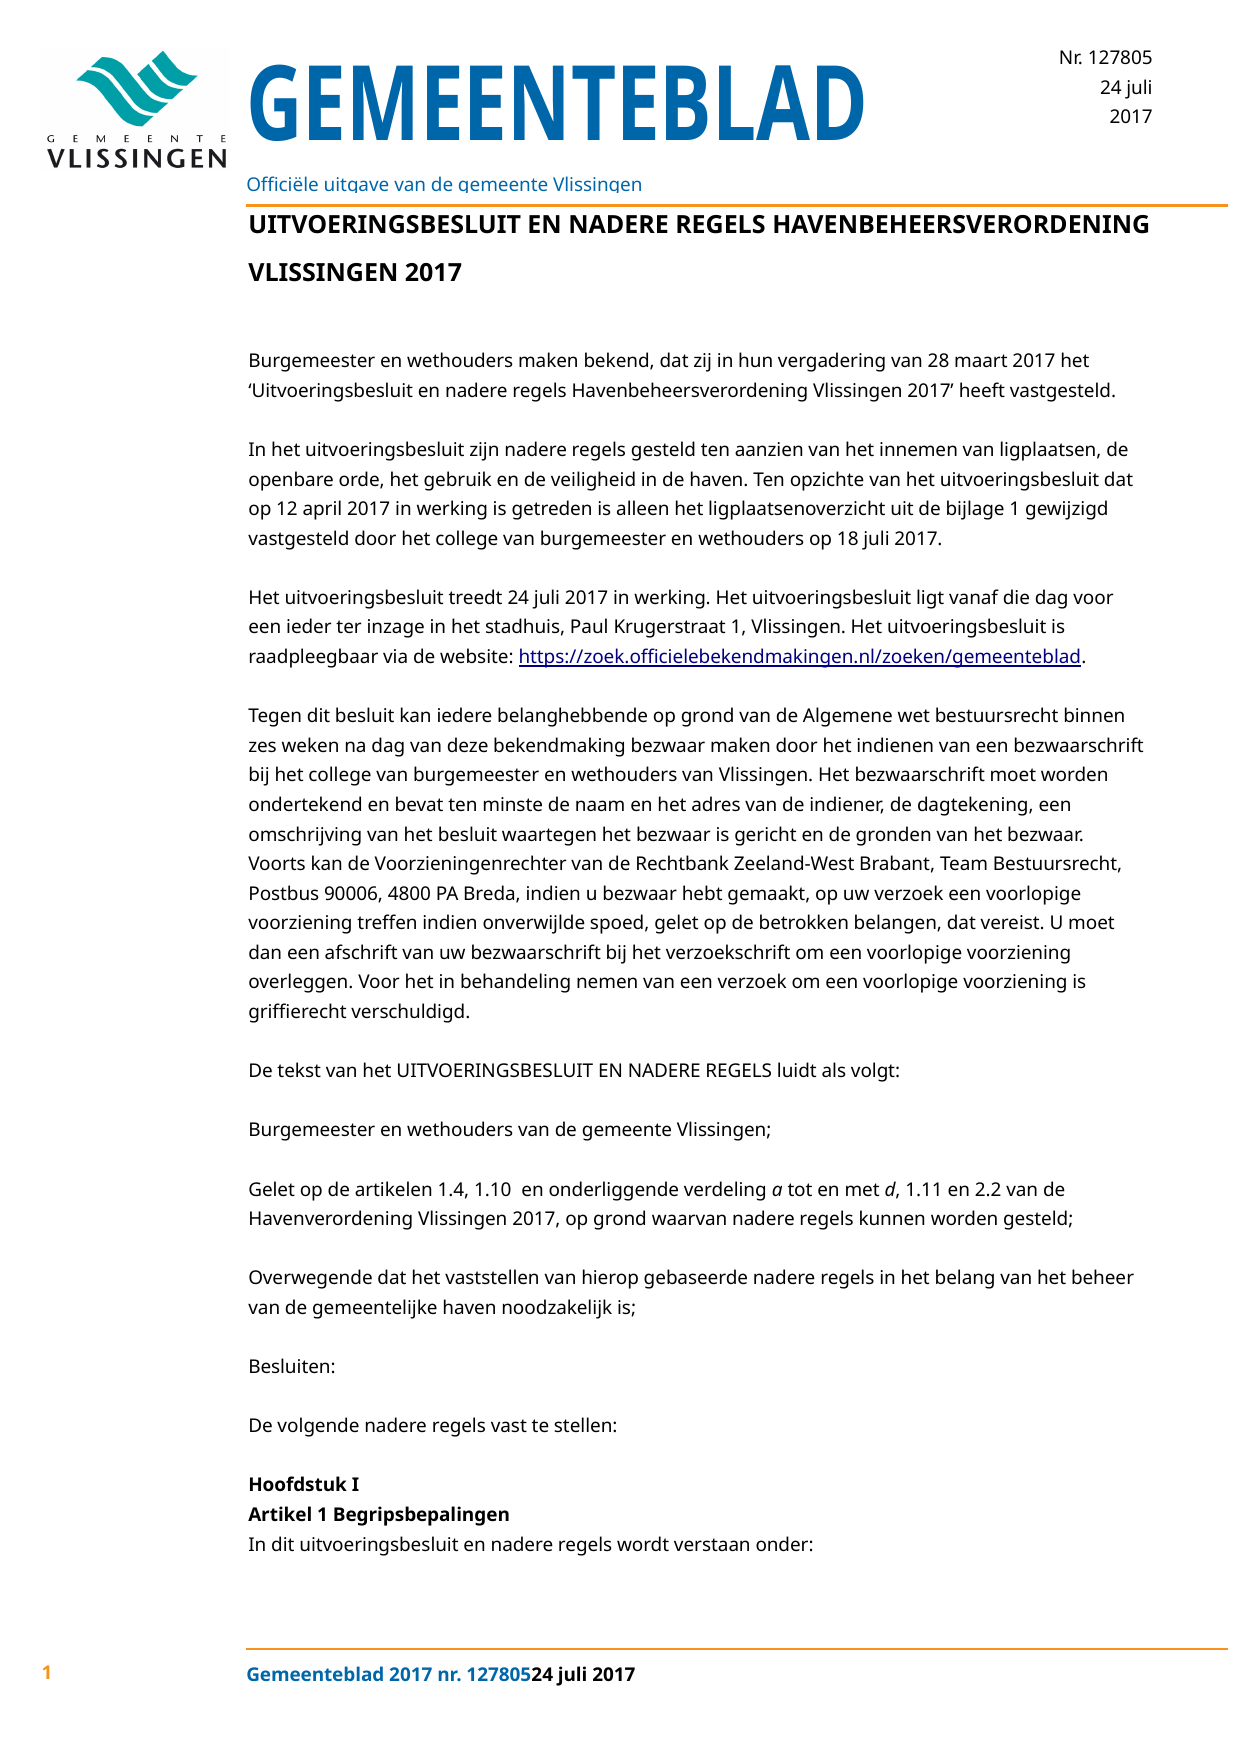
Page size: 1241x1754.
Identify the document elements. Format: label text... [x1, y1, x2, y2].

text Tegen dit besluit kan iedere belanghebbende op grond van de Algemene wet bestuursrecht binnen zes weken na dag van deze bekendmaking bezwaar maken door het indienen van een bezwaarschrift bij het college van burgemeester en wethouders van Vlissingen. Het bezwaarschrift moet worden ondertekend en bevat ten minste de naam en het adres van de indiener, de dagtekening, een omschrijving van het besluit waartegen het bezwaar is gericht en de gronden van het bezwaar. [248, 702, 1152, 847]
text UITVOERINGSBESLUIT EN NADERE REGELS HAVENBEHEERSVERORDENING VLISSINGEN 2017 [248, 207, 1152, 288]
text Burgemeester en wethouders maken bekend, dat zij in hun vergadering van 28 maart 2017 het ‘Uitvoeringsbesluit en nadere regels Havenbeheersverordening Vlissingen 2017’ heeft vastgesteld. [248, 347, 1152, 403]
picture [41, 47, 231, 172]
text Hoofdstuk I [248, 1472, 1152, 1497]
text Besluiten: [248, 1353, 1152, 1379]
text De volgende nadere regels vast te stellen: [248, 1412, 1152, 1438]
text Burgemeester en wethouders van de gemeente Vlissingen; [248, 1117, 1152, 1142]
text In dit uitvoeringsbesluit en nadere regels wordt verstaan onder: [248, 1531, 1152, 1557]
text Gelet op de artikelen 1.4, 1.10 en onderliggende verdeling a tot en met d, 1.11 en 2.2 van de Havenverordening Vlissingen 2017, op grond waarvan nadere regels kunnen worden gesteld; [248, 1176, 1152, 1231]
text De tekst van het UITVOERINGSBESLUIT EN NADERE REGELS luidt als volgt: [248, 1057, 1152, 1083]
text Artikel 1 Begripsbepalingen [248, 1501, 1152, 1527]
text Overwegende dat het vaststellen van hierop gebaseerde nadere regels in het belang van het beheer van de gemeentelijke haven noodzakelijk is; [248, 1264, 1152, 1320]
text Het uitvoeringsbesluit treedt 24 juli 2017 in werking. Het uitvoeringsbesluit ligt vanaf die dag voor een ieder ter inzage in het stadhuis, Paul Krugerstraat 1, Vlissingen. Het uitvoeringsbesluit is raadpleegbaar via de website: https://zoek.officielebekendmakingen.nl/zoeken/gemeenteblad. [248, 584, 1152, 669]
text In het uitvoeringsbesluit zijn nadere regels gesteld ten aanzien van het innemen van ligplaatsen, de openbare orde, het gebruik en de veiligheid in de haven. Ten opzichte van het uitvoeringsbesluit dat op 12 april 2017 in werking is getreden is alleen het ligplaatsenoverzicht uit de bijlage 1 gewijzigd vastgesteld door het college van burgemeester en wethouders op 18 juli 2017. [248, 436, 1152, 551]
text Voorts kan de Voorzieningenrechter van de Rechtbank Zeeland-West Brabant, Team Bestuursrecht, Postbus 90006, 4800 PA Breda, indien u bezwaar hebt gemaakt, op uw verzoek een voorlopige voorziening treffen indien onverwijlde spoed, gelet op de betrokken belangen, dat vereist. U moet dan een afschrift van uw bezwaarschrift bij het verzoekschrift om een voorlopige voorziening overleggen. Voor het in behandeling nemen van een verzoek om een voorlopige voorziening is griffierecht verschuldigd. [248, 850, 1152, 1024]
